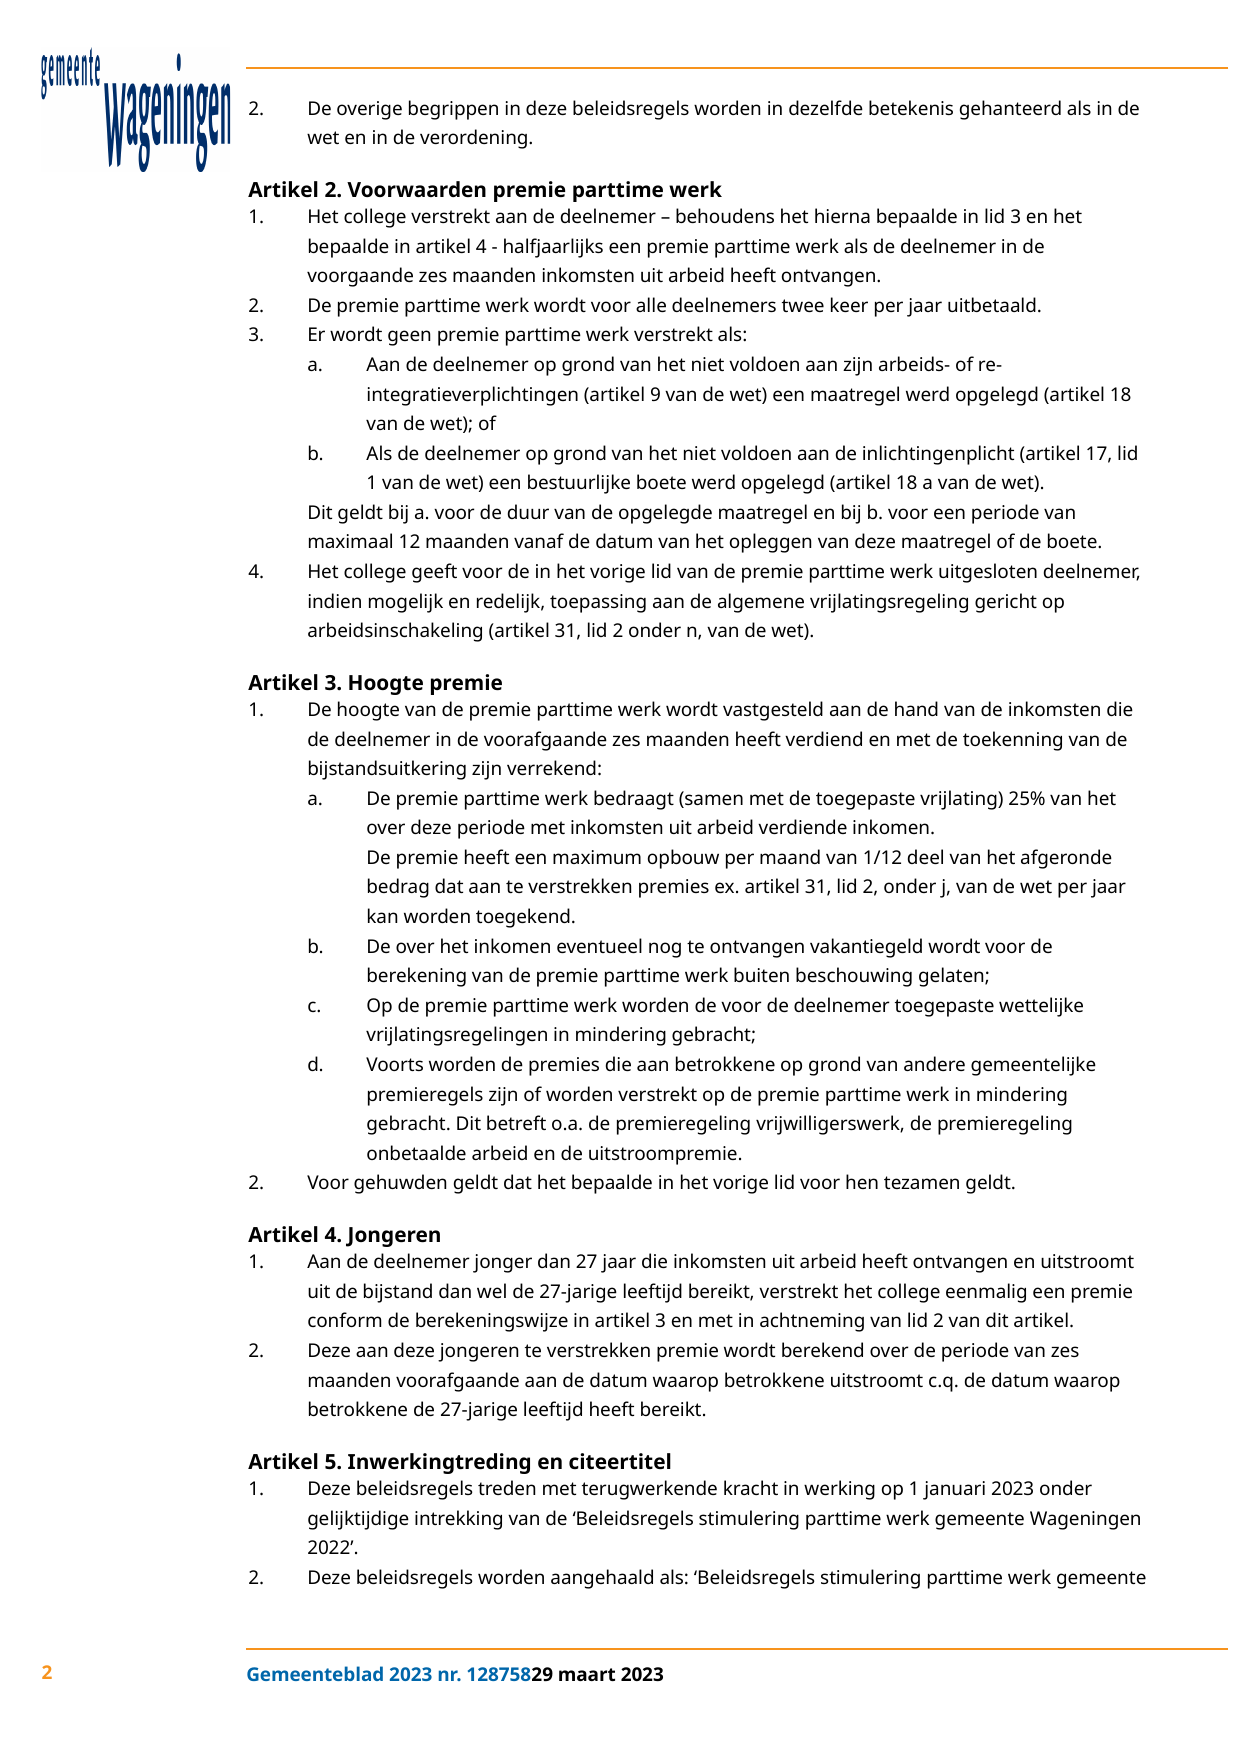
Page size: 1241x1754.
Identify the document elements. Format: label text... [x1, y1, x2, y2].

list Aan de deelnemer jonger dan 27 jaar die inkomsten uit arbeid heeft ontvangen en uitstroomt uit de bijstand dan wel de 27-jarige leeftijd bereikt, verstrekt het college eenmalig een premie conform de berekeningswijze in artikel 3 en met in achtneming van lid 2 van dit artikel. [248, 1248, 1152, 1333]
list Deze beleidsregels treden met terugwerkende kracht in werking op 1 januari 2023 onder gelijktijdige intrekking van de ‘Beleidsregels stimulering parttime werk gemeente Wageningen 2022’. [248, 1475, 1152, 1560]
list De premie parttime werk wordt voor alle deelnemers twee keer per jaar uitbetaald. [248, 292, 1152, 318]
picture [41, 47, 231, 172]
list Het college verstrekt aan de deelnemer – behoudens het hierna bepaalde in lid 3 en het bepaalde in artikel 4 - halfjaarlijks een premie parttime werk als de deelnemer in de voorgaande zes maanden inkomsten uit arbeid heeft ontvangen. [248, 203, 1152, 288]
list Deze beleidsregels worden aangehaald als: ‘Beleidsregels stimulering parttime werk gemeente [248, 1564, 1152, 1590]
list De over het inkomen eventueel nog te ontvangen vakantiegeld wordt voor de berekening van de premie parttime werk buiten beschouwing gelaten; [307, 933, 1152, 988]
list De premie heeft een maximum opbouw per maand van 1/12 deel van het afgeronde bedrag dat aan te verstrekken premies ex. artikel 31, lid 2, onder j, van de wet per jaar kan worden toegekend. [307, 844, 1152, 929]
text Artikel 5. Inwerkingtreding en citeertitel [248, 1447, 1152, 1475]
text Artikel 4. Jongeren [248, 1220, 1152, 1248]
list Voor gehuwden geldt dat het bepaalde in het vorige lid voor hen tezamen geldt. [248, 1169, 1152, 1195]
list Op de premie parttime werk worden de voor de deelnemer toegepaste wettelijke vrijlatingsregelingen in mindering gebracht; [307, 992, 1152, 1047]
list Er wordt geen premie parttime werk verstrekt als: [248, 322, 1152, 347]
list Dit geldt bij a. voor de duur van de opgelegde maatregel en bij b. voor een periode van maximaal 12 maanden vanaf de datum van het opleggen van deze maatregel of de boete. [248, 499, 1152, 554]
list Aan de deelnemer op grond van het niet voldoen aan zijn arbeids- of re-integratieverplichtingen (artikel 9 van de wet) een maatregel werd opgelegd (artikel 18 van de wet); of [307, 351, 1152, 436]
list Deze aan deze jongeren te verstrekken premie wordt berekend over de periode van zes maanden voorafgaande aan de datum waarop betrokkene uitstroomt c.q. de datum waarop betrokkene de 27-jarige leeftijd heeft bereikt. [248, 1337, 1152, 1422]
list De premie parttime werk bedraagt (samen met de toegepaste vrijlating) 25% van het over deze periode met inkomsten uit arbeid verdiende inkomen. [307, 785, 1152, 840]
list Voorts worden de premies die aan betrokkene op grond van andere gemeentelijke premieregels zijn of worden verstrekt op de premie parttime werk in mindering gebracht. Dit betreft o.a. de premieregeling vrijwilligerswerk, de premieregeling onbetaalde arbeid en de uitstroompremie. [307, 1051, 1152, 1166]
text Artikel 2. Voorwaarden premie parttime werk [248, 175, 1152, 203]
list De overige begrippen in deze beleidsregels worden in dezelfde betekenis gehanteerd als in de wet en in de verordening. [248, 95, 1152, 150]
text Artikel 3. Hoogte premie [248, 668, 1152, 696]
list Het college geeft voor de in het vorige lid van de premie parttime werk uitgesloten deelnemer, indien mogelijk en redelijk, toepassing aan de algemene vrijlatingsregeling gericht op arbeidsinschakeling (artikel 31, lid 2 onder n, van de wet). [248, 558, 1152, 643]
list De hoogte van de premie parttime werk wordt vastgesteld aan de hand van de inkomsten die de deelnemer in de voorafgaande zes maanden heeft verdiend en met de toekenning van de bijstandsuitkering zijn verrekend: [248, 696, 1152, 781]
list Als de deelnemer op grond van het niet voldoen aan de inlichtingenplicht (artikel 17, lid 1 van de wet) een bestuurlijke boete werd opgelegd (artikel 18 a van de wet). [307, 440, 1152, 495]
